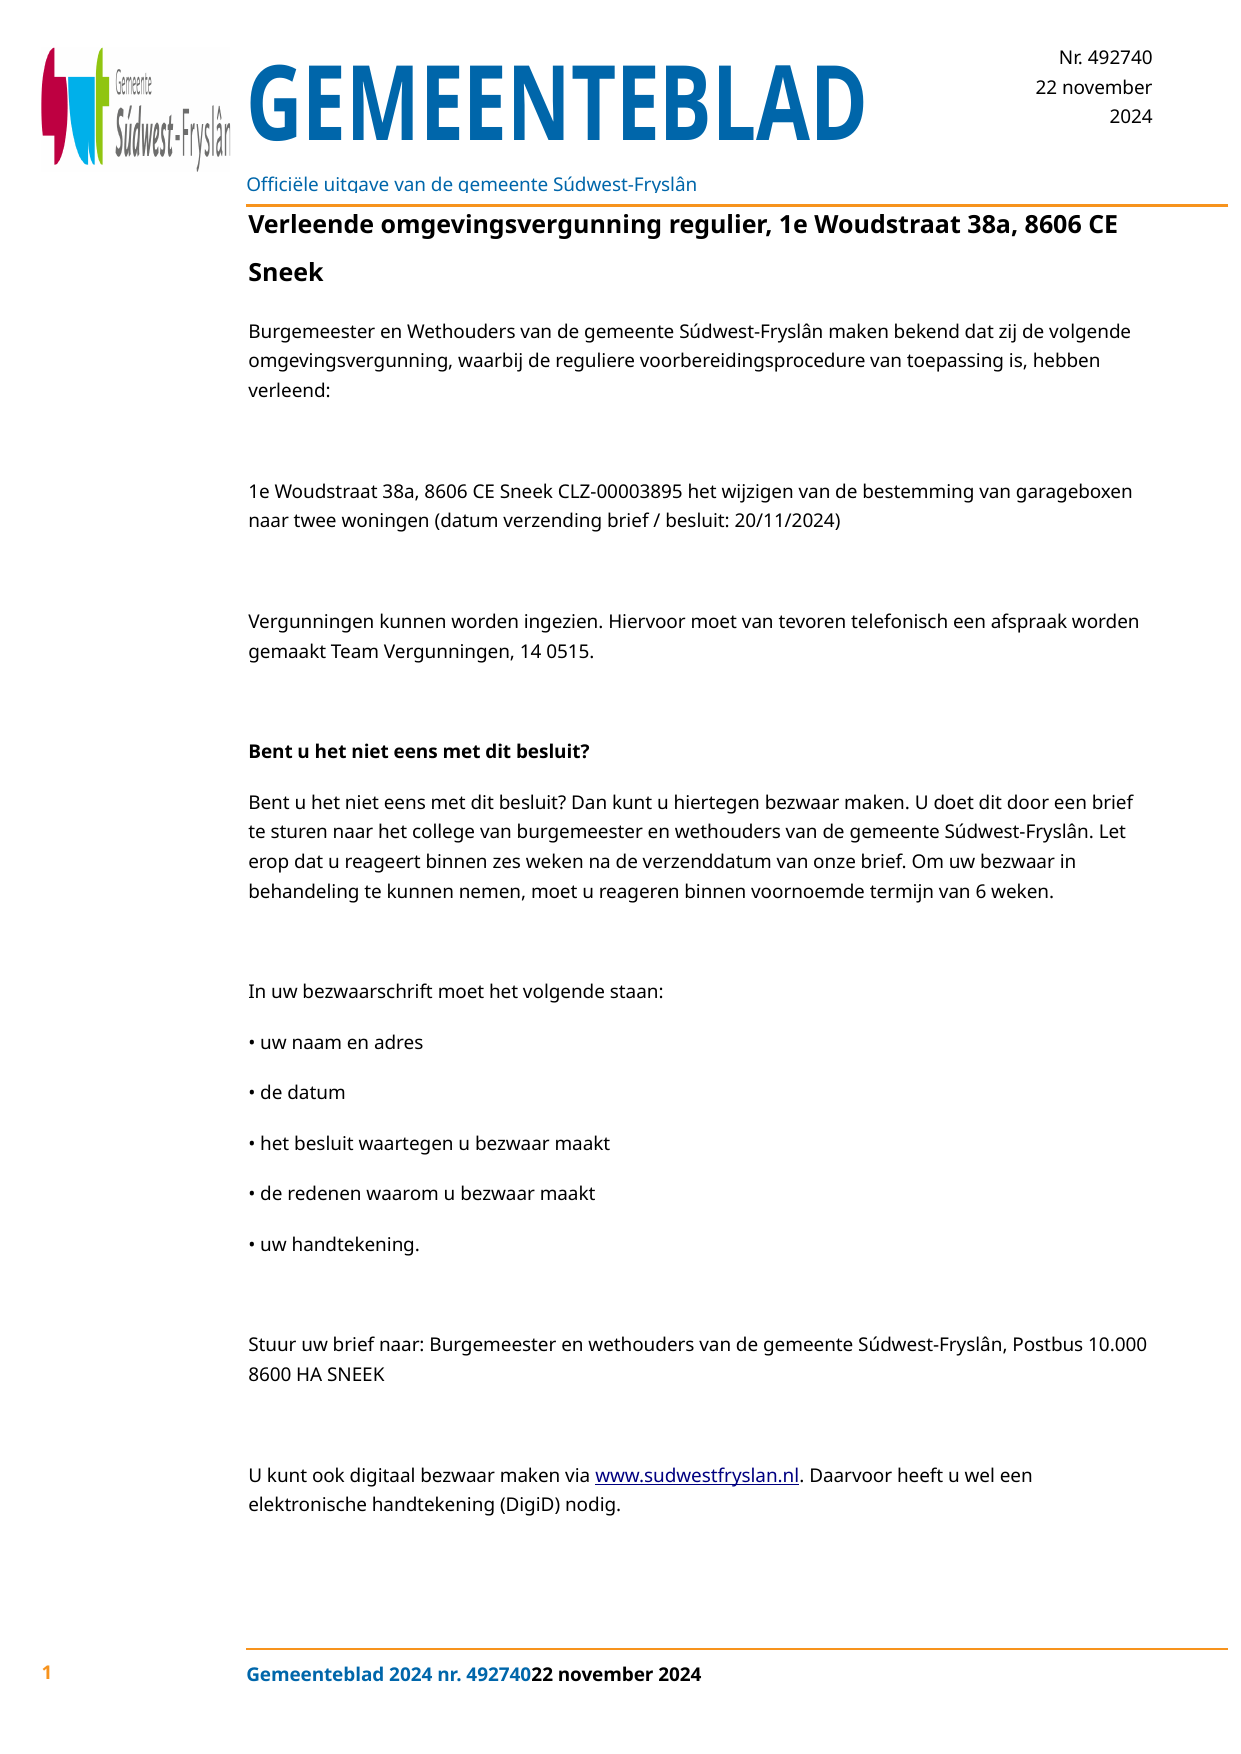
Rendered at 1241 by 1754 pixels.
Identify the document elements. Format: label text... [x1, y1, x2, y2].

text • uw handtekening. [248, 1231, 1152, 1257]
text Bent u het niet eens met dit besluit? [248, 739, 1152, 764]
text Burgemeester en Wethouders van de gemeente Súdwest-Fryslân maken bekend dat zij de volgende omgevingsvergunning, waarbij de reguliere voorbereidingsprocedure van toepassing is, hebben verleend: [248, 318, 1152, 403]
text Bent u het niet eens met dit besluit? Dan kunt u hiertegen bezwaar maken. U doet dit door een brief te sturen naar het college van burgemeester en wethouders van de gemeente Súdwest-Fryslân. Let erop dat u reageert binnen zes weken na de verzenddatum van onze brief. Om uw bezwaar in behandeling te kunnen nemen, moet u reageren binnen voornoemde termijn van 6 weken. [248, 789, 1152, 904]
text • het besluit waartegen u bezwaar maakt [248, 1130, 1152, 1156]
text Verleende omgevingsvergunning regulier, 1e Woudstraat 38a, 8606 CE Sneek [248, 207, 1152, 288]
text • de datum [248, 1079, 1152, 1105]
text Vergunningen kunnen worden ingezien. Hiervoor moet van tevoren telefonisch een afspraak worden gemaakt Team Vergunningen, 14 0515. [248, 608, 1152, 664]
text Stuur uw brief naar: Burgemeester en wethouders van de gemeente Súdwest-Fryslân, Postbus 10.000 8600 HA SNEEK [248, 1332, 1152, 1387]
text In uw bezwaarschrift moet het volgende staan: [248, 979, 1152, 1004]
text 1e Woudstraat 38a, 8606 CE Sneek CLZ-00003895 het wijzigen van de bestemming van garageboxen naar twee woningen (datum verzending brief / besluit: 20/11/2024) [248, 478, 1152, 533]
text • uw naam en adres [248, 1029, 1152, 1055]
picture [41, 47, 231, 172]
text U kunt ook digitaal bezwaar maken via www.sudwestfryslan.nl. Daarvoor heeft u wel een elektronische handtekening (DigiD) nodig. [248, 1462, 1152, 1517]
text • de redenen waarom u bezwaar maakt [248, 1180, 1152, 1206]
